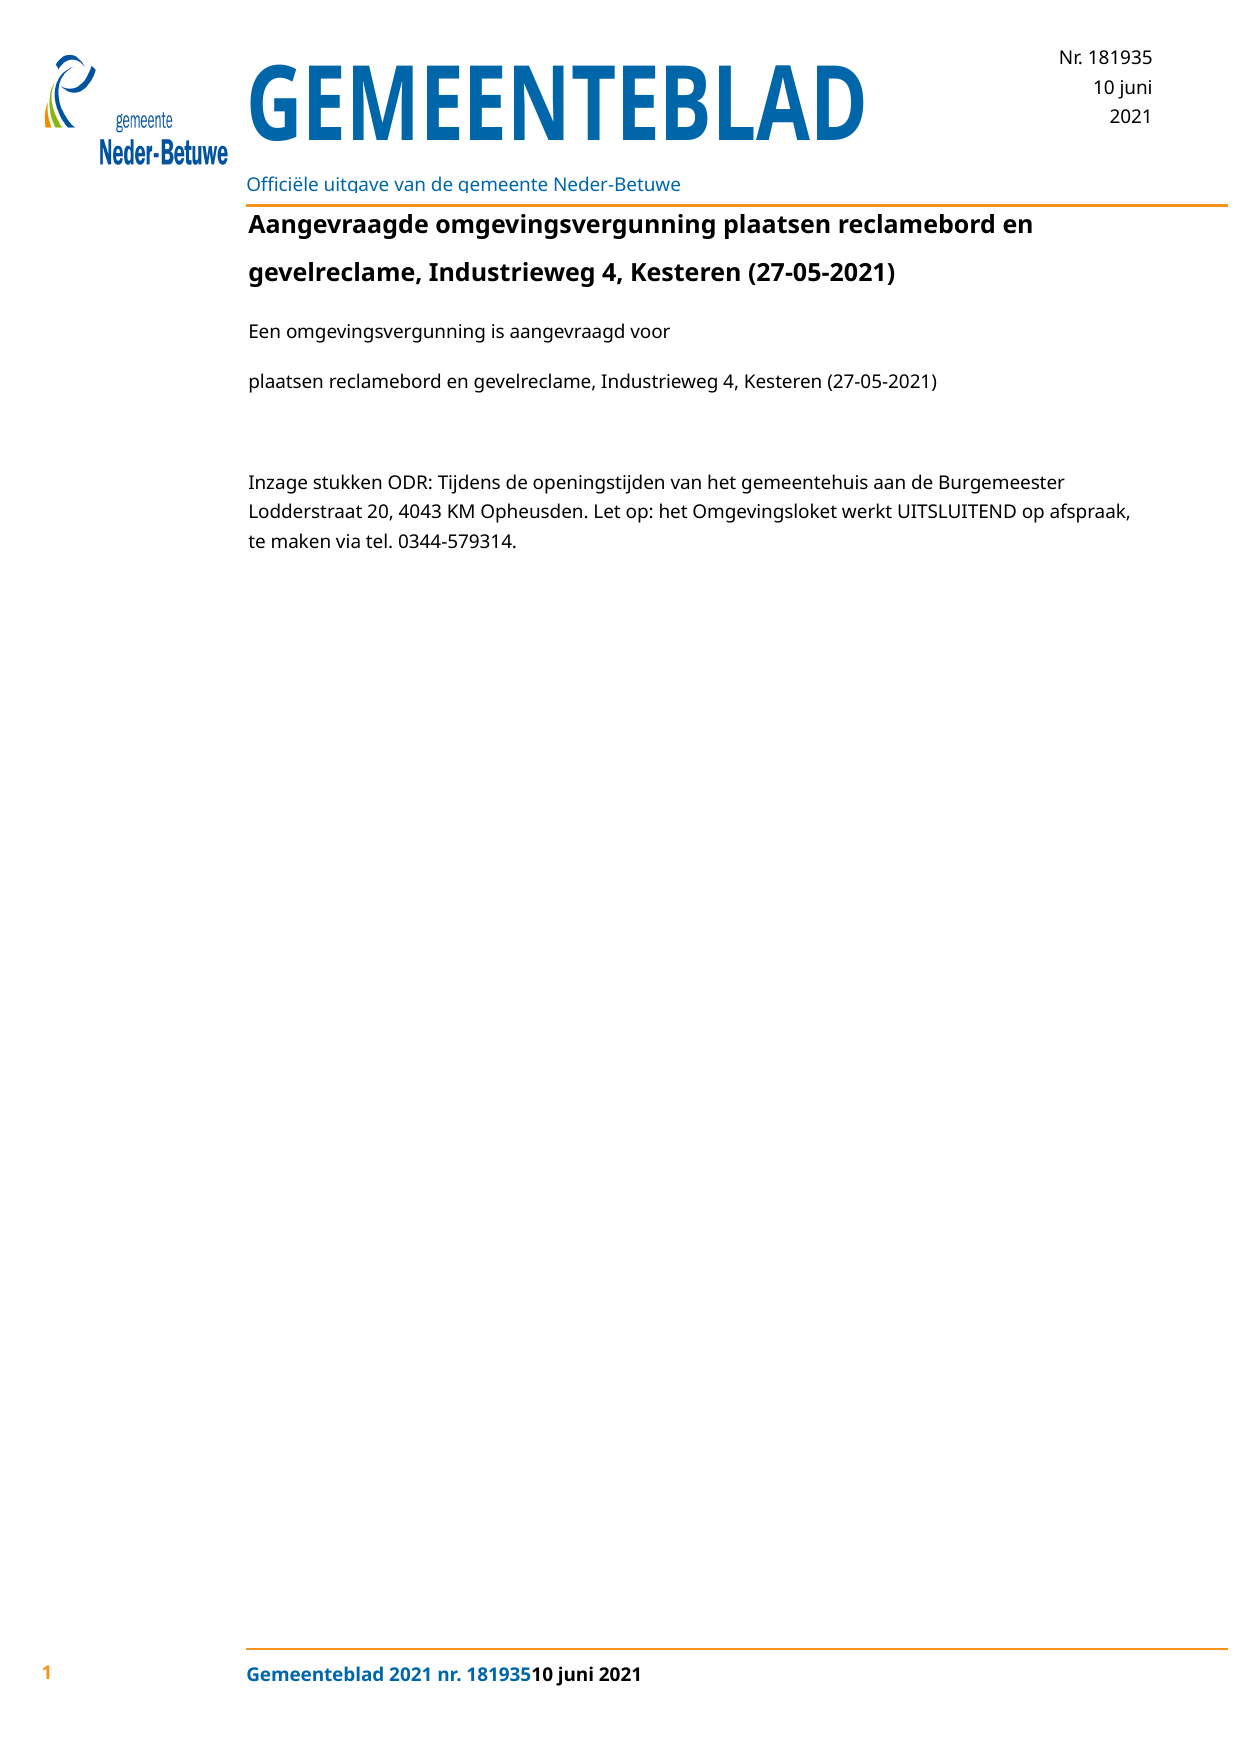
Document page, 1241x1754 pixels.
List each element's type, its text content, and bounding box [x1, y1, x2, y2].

text Aangevraagde omgevingsvergunning plaatsen reclamebord en gevelreclame, Industrieweg 4, Kesteren (27-05-2021) [248, 207, 1152, 288]
text plaatsen reclamebord en gevelreclame, Industrieweg 4, Kesteren (27-05-2021) [248, 368, 1152, 394]
text Een omgevingsvergunning is aangevraagd voor [248, 318, 1152, 344]
picture [41, 47, 231, 172]
text Inzage stukken ODR: Tijdens de openingstijden van het gemeentehuis aan de Burgemeester Lodderstraat 20, 4043 KM Opheusden. Let op: het Omgevingsloket werkt UITSLUITEND op afspraak, te maken via tel. 0344-579314. [248, 469, 1152, 554]
